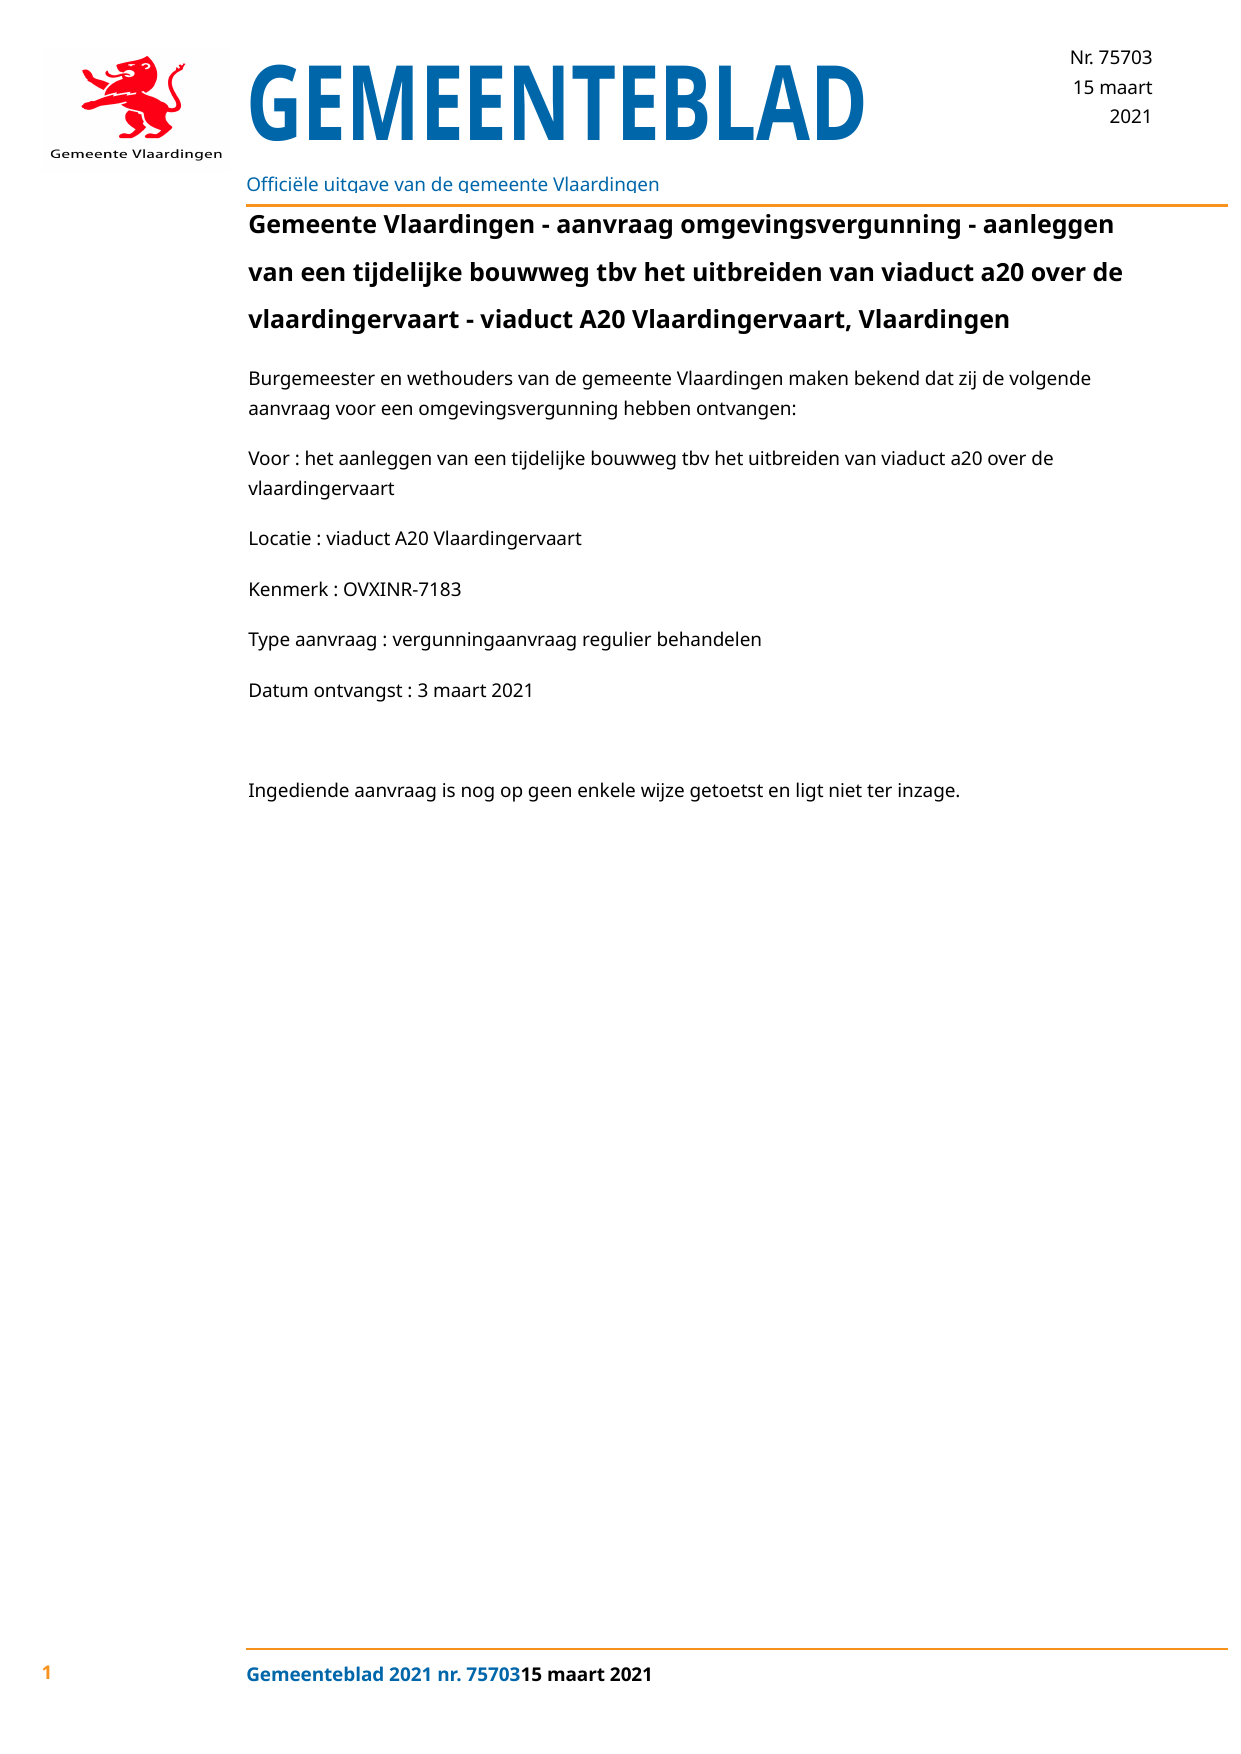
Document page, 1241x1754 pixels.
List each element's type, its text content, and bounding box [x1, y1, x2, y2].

text Ingediende aanvraag is nog op geen enkele wijze getoetst en ligt niet ter inzage. [248, 778, 1152, 803]
picture [41, 47, 231, 172]
text Datum ontvangst : 3 maart 2021 [248, 677, 1152, 702]
text Type aanvraag : vergunningaanvraag regulier behandelen [248, 626, 1152, 652]
text Gemeente Vlaardingen - aanvraag omgevingsvergunning - aanleggen van een tijdelijke bouwweg tbv het uitbreiden van viaduct a20 over de vlaardingervaart - viaduct A20 Vlaardingervaart, Vlaardingen [248, 207, 1152, 336]
text Burgemeester en wethouders van de gemeente Vlaardingen maken bekend dat zij de volgende aanvraag voor een omgevingsvergunning hebben ontvangen: [248, 366, 1152, 421]
text Voor : het aanleggen van een tijdelijke bouwweg tbv het uitbreiden van viaduct a20 over de vlaardingervaart [248, 446, 1152, 501]
text Kenmerk : OVXINR-7183 [248, 576, 1152, 602]
text Locatie : viaduct A20 Vlaardingervaart [248, 526, 1152, 551]
